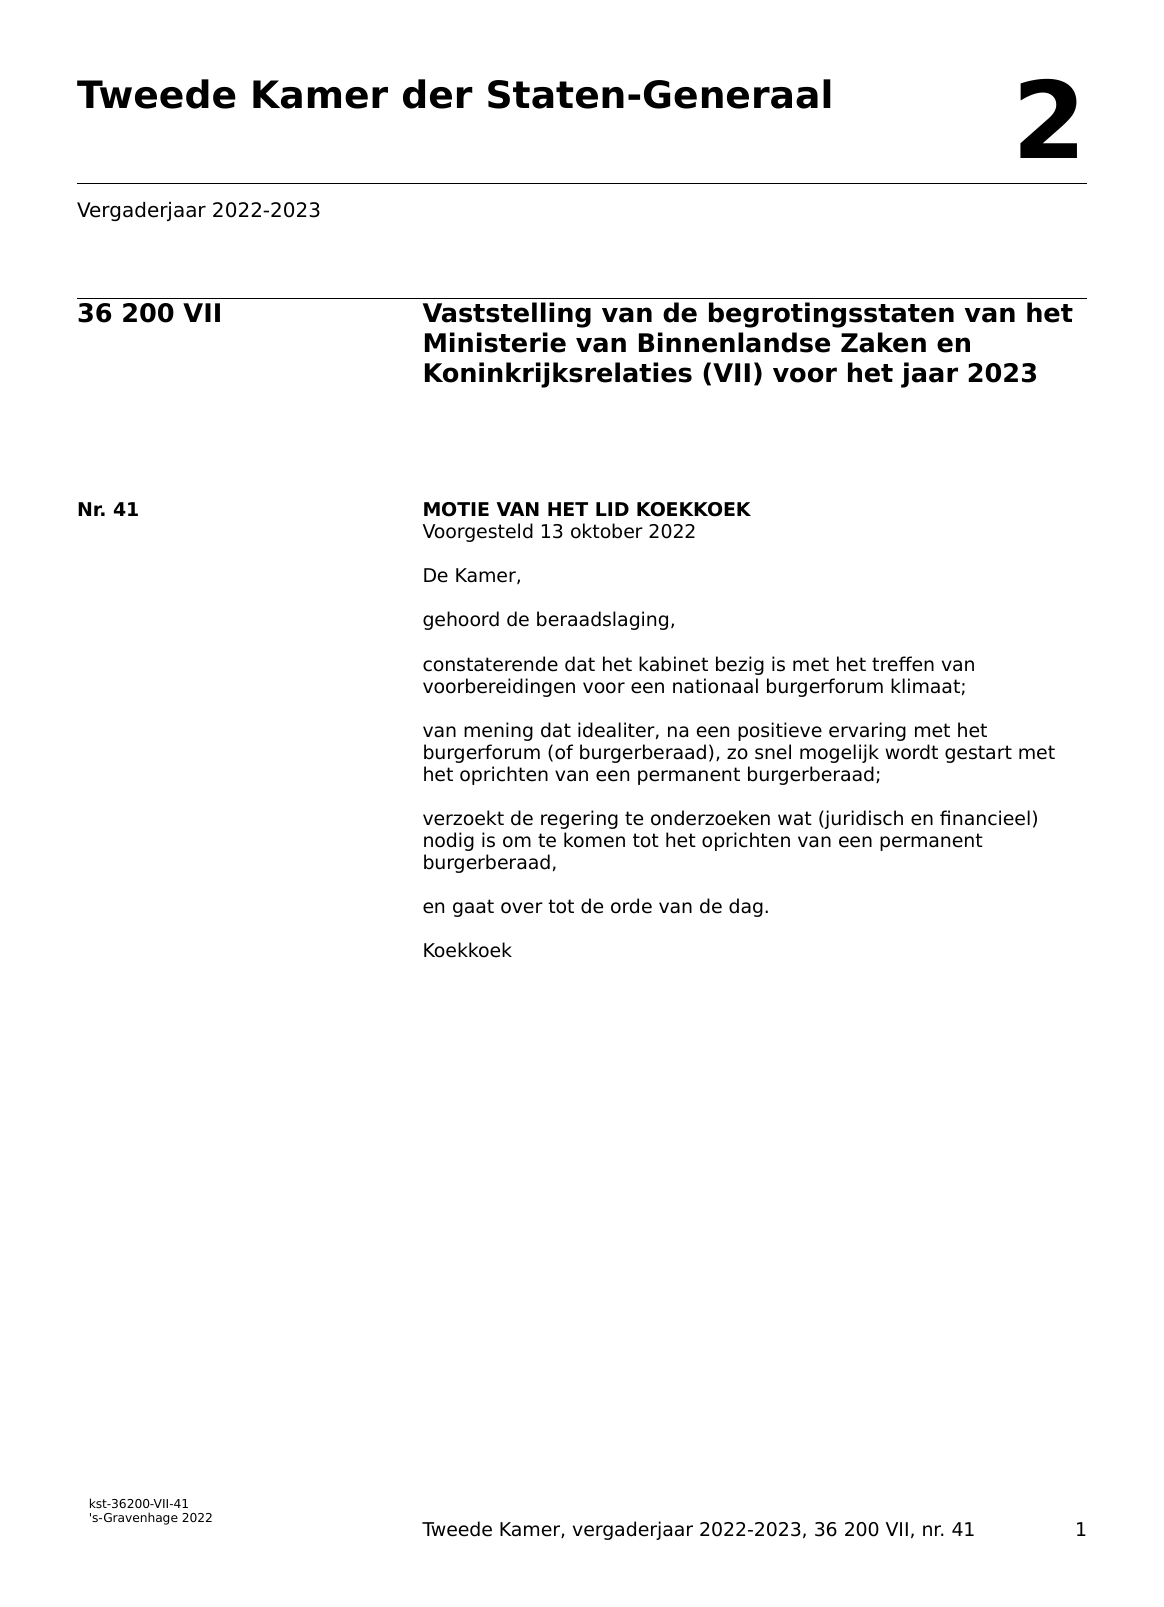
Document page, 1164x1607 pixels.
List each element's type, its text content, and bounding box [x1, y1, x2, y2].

text gehoord de beraadslaging, [422, 609, 1087, 631]
text verzoekt de regering te onderzoeken wat (juridisch en financieel) nodig is om te komen tot het oprichten van een permanent burgerberaad, [422, 808, 1087, 874]
text van mening dat idealiter, na een positieve ervaring met het burgerforum (of burgerberaad), zo snel mogelijk wordt gestart met het oprichten van een permanent burgerberaad; [422, 720, 1087, 786]
text en gaat over tot de orde van de dag. [422, 896, 1087, 918]
table_header 2 [886, 59, 1087, 183]
text kst-36200-VII-41 [88, 1497, 323, 1511]
text 's-Gravenhage 2022 [88, 1511, 323, 1525]
subtitle Nr. 41 MOTIE VAN HET LID KOEKKOEK [77, 499, 1087, 521]
text Voorgesteld 13 oktober 2022 [422, 521, 1087, 543]
text Koekkoek [422, 940, 1087, 962]
subtitle 36 200 VII Vaststelling van de begrotingsstaten van het Ministerie van Binnenlandse Zaken en Koninkrijksrelaties (VII) voor het jaar 2023 [77, 299, 1087, 388]
table_cell Vergaderjaar 2022-2023 [77, 184, 1087, 298]
table_header Tweede Kamer der Staten-Generaal [77, 59, 886, 183]
text constaterende dat het kabinet bezig is met het treffen van voorbereidingen voor een nationaal burgerforum klimaat; [422, 653, 1087, 697]
text De Kamer, [422, 565, 1087, 587]
